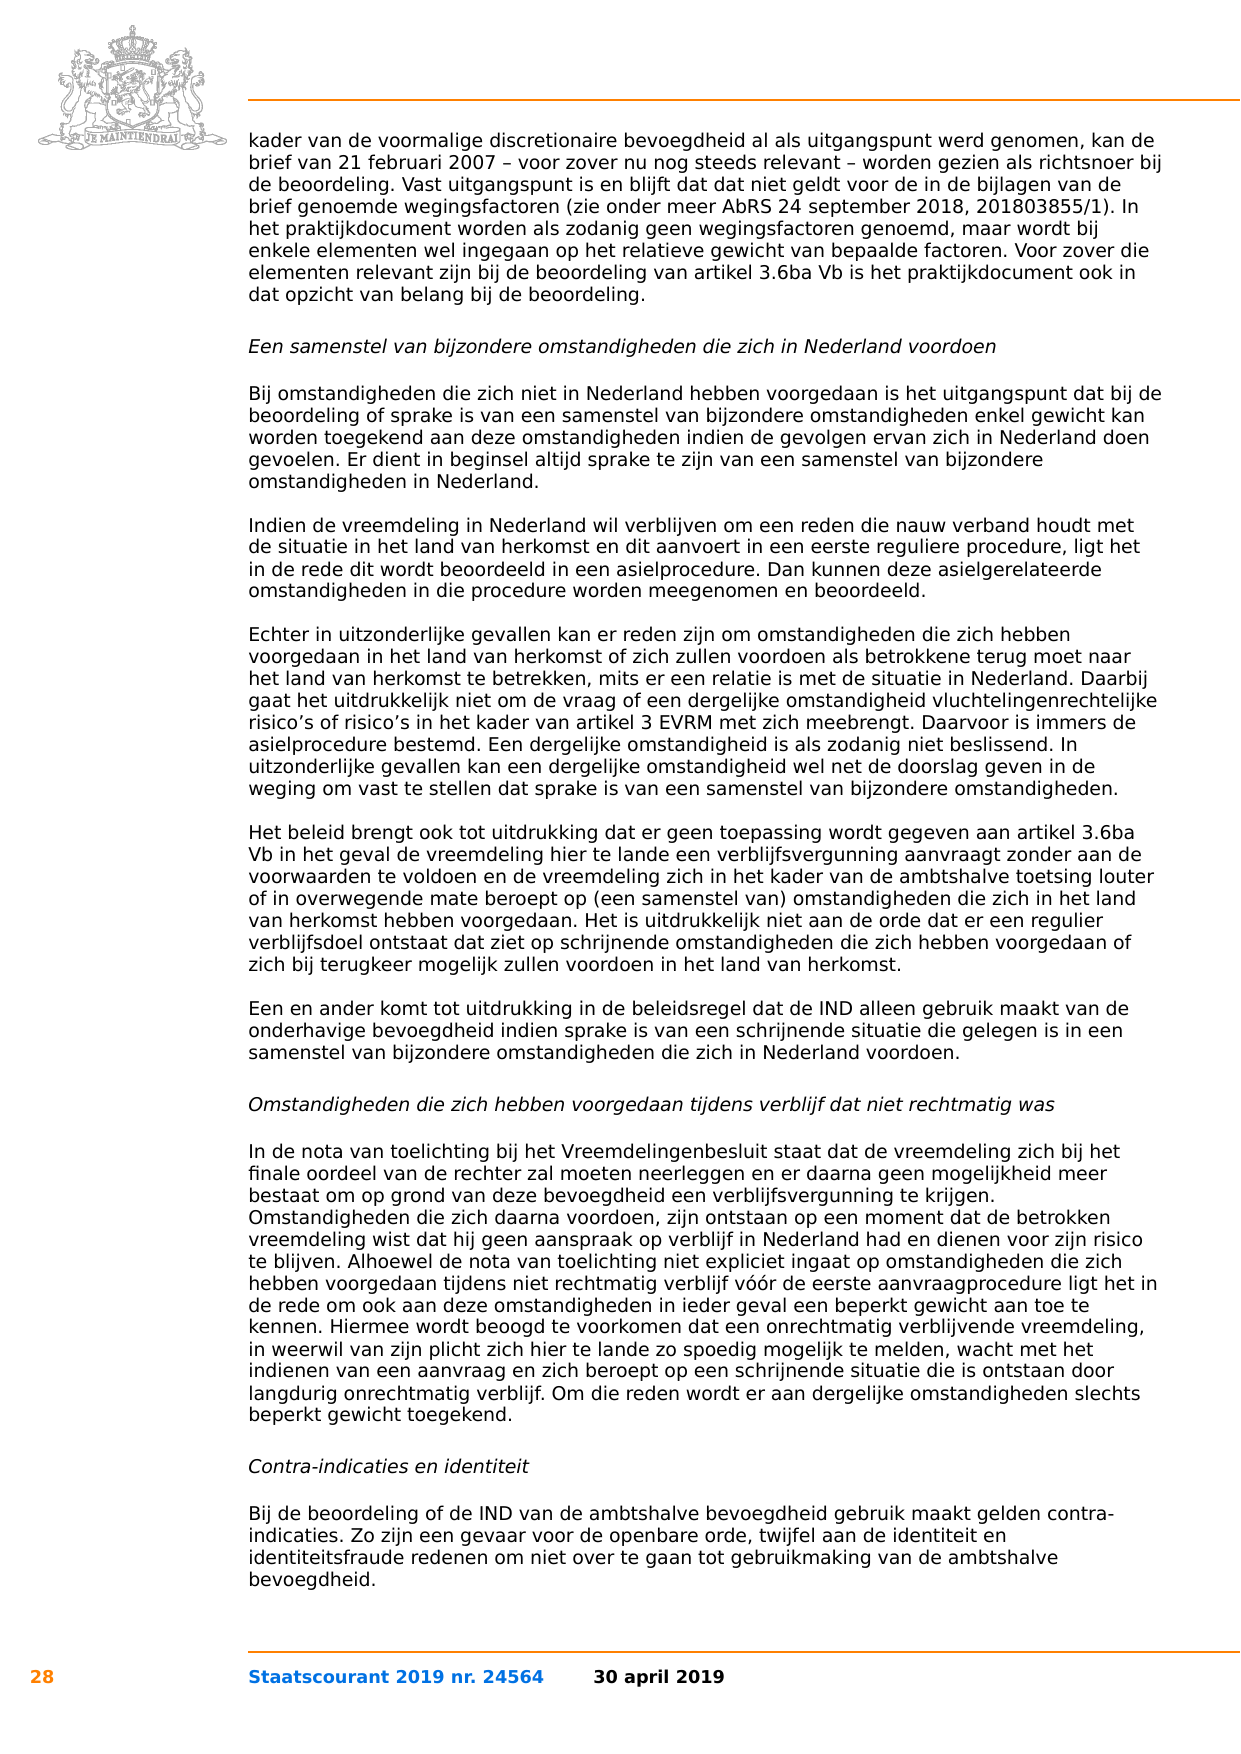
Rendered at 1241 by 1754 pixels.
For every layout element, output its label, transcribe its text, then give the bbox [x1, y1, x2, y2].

text Echter in uitzonderlijke gevallen kan er reden zijn om omstandigheden die zich hebben voorgedaan in het land van herkomst of zich zullen voordoen als betrokkene terug moet naar het land van herkomst te betrekken, mits er een relatie is met de situatie in Nederland. Daarbij gaat het uitdrukkelijk niet om de vraag of een dergelijke omstandigheid vluchtelingenrechtelijke risico’s of risico’s in het kader van artikel 3 EVRM met zich meebrengt. Daarvoor is immers de asielprocedure bestemd. Een dergelijke omstandigheid is als zodanig niet beslissend. In uitzonderlijke gevallen kan een dergelijke omstandigheid wel net de doorslag geven in de weging om vast te stellen dat sprake is van een samenstel van bijzondere omstandigheden. [248, 624, 1163, 800]
text Bij de beoordeling of de IND van de ambtshalve bevoegdheid gebruik maakt gelden contra-indicaties. Zo zijn een gevaar voor de openbare orde, twijfel aan de identiteit en identiteitsfraude redenen om niet over te gaan tot gebruikmaking van de ambtshalve bevoegdheid. [248, 1503, 1163, 1591]
text Indien de vreemdeling in Nederland wil verblijven om een reden die nauw verband houdt met de situatie in het land van herkomst en dit aanvoert in een eerste reguliere procedure, ligt het in de rede dit wordt beoordeeld in een asielprocedure. Dan kunnen deze asielgerelateerde omstandigheden in die procedure worden meegenomen en beoordeeld. [248, 514, 1163, 602]
text Bij omstandigheden die zich niet in Nederland hebben voorgedaan is het uitgangspunt dat bij de beoordeling of sprake is van een samenstel van bijzondere omstandigheden enkel gewicht kan worden toegekend aan deze omstandigheden indien de gevolgen ervan zich in Nederland doen gevoelen. Er dient in beginsel altijd sprake te zijn van een samenstel van bijzondere omstandigheden in Nederland. [248, 383, 1163, 493]
text kader van de voormalige discretionaire bevoegdheid al als uitgangspunt werd genomen, kan de brief van 21 februari 2007 – voor zover nu nog steeds relevant – worden gezien als richtsnoer bij de beoordeling. Vast uitgangspunt is en blijft dat dat niet geldt voor de in de bijlagen van de brief genoemde wegingsfactoren (zie onder meer AbRS 24 september 2018, 201803855/1). In het praktijkdocument worden als zodanig geen wegingsfactoren genoemd, maar wordt bij enkele elementen wel ingegaan op het relatieve gewicht van bepaalde factoren. Voor zover die elementen relevant zijn bij de beoordeling van artikel 3.6ba Vb is het praktijkdocument ook in dat opzicht van belang bij de beoordeling. [248, 130, 1163, 306]
subtitle Omstandigheden die zich hebben voorgedaan tijdens verblijf dat niet rechtmatig was [248, 1094, 1163, 1116]
subtitle Een samenstel van bijzondere omstandigheden die zich in Nederland voordoen [248, 336, 1163, 358]
text Een en ander komt tot uitdrukking in de beleidsregel dat de IND alleen gebruik maakt van de onderhavige bevoegdheid indien sprake is van een schrijnende situatie die gelegen is in een samenstel van bijzondere omstandigheden die zich in Nederland voordoen. [248, 998, 1163, 1064]
picture [38, 25, 227, 150]
text In de nota van toelichting bij het Vreemdelingenbesluit staat dat de vreemdeling zich bij het finale oordeel van de rechter zal moeten neerleggen en er daarna geen mogelijkheid meer bestaat om op grond van deze bevoegdheid een verblijfsvergunning te krijgen. Omstandigheden die zich daarna voordoen, zijn ontstaan op een moment dat de betrokken vreemdeling wist dat hij geen aanspraak op verblijf in Nederland had en dienen voor zijn risico te blijven. Alhoewel de nota van toelichting niet expliciet ingaat op omstandigheden die zich hebben voorgedaan tijdens niet rechtmatig verblijf vóór de eerste aanvraagprocedure ligt het in de rede om ook aan deze omstandigheden in ieder geval een beperkt gewicht aan toe te kennen. Hiermee wordt beoogd te voorkomen dat een onrechtmatig verblijvende vreemdeling, in weerwil van zijn plicht zich hier te lande zo spoedig mogelijk te melden, wacht met het indienen van een aanvraag en zich beroept op een schrijnende situatie die is ontstaan door langdurig onrechtmatig verblijf. Om die reden wordt er aan dergelijke omstandigheden slechts beperkt gewicht toegekend. [248, 1141, 1163, 1426]
subtitle Contra-indicaties en identiteit [248, 1456, 1163, 1478]
text Het beleid brengt ook tot uitdrukking dat er geen toepassing wordt gegeven aan artikel 3.6ba Vb in het geval de vreemdeling hier te lande een verblijfsvergunning aanvraagt zonder aan de voorwaarden te voldoen en de vreemdeling zich in het kader van de ambtshalve toetsing louter of in overwegende mate beroept op (een samenstel van) omstandigheden die zich in het land van herkomst hebben voorgedaan. Het is uitdrukkelijk niet aan de orde dat er een regulier verblijfsdoel ontstaat dat ziet op schrijnende omstandigheden die zich hebben voorgedaan of zich bij terugkeer mogelijk zullen voordoen in het land van herkomst. [248, 822, 1163, 976]
